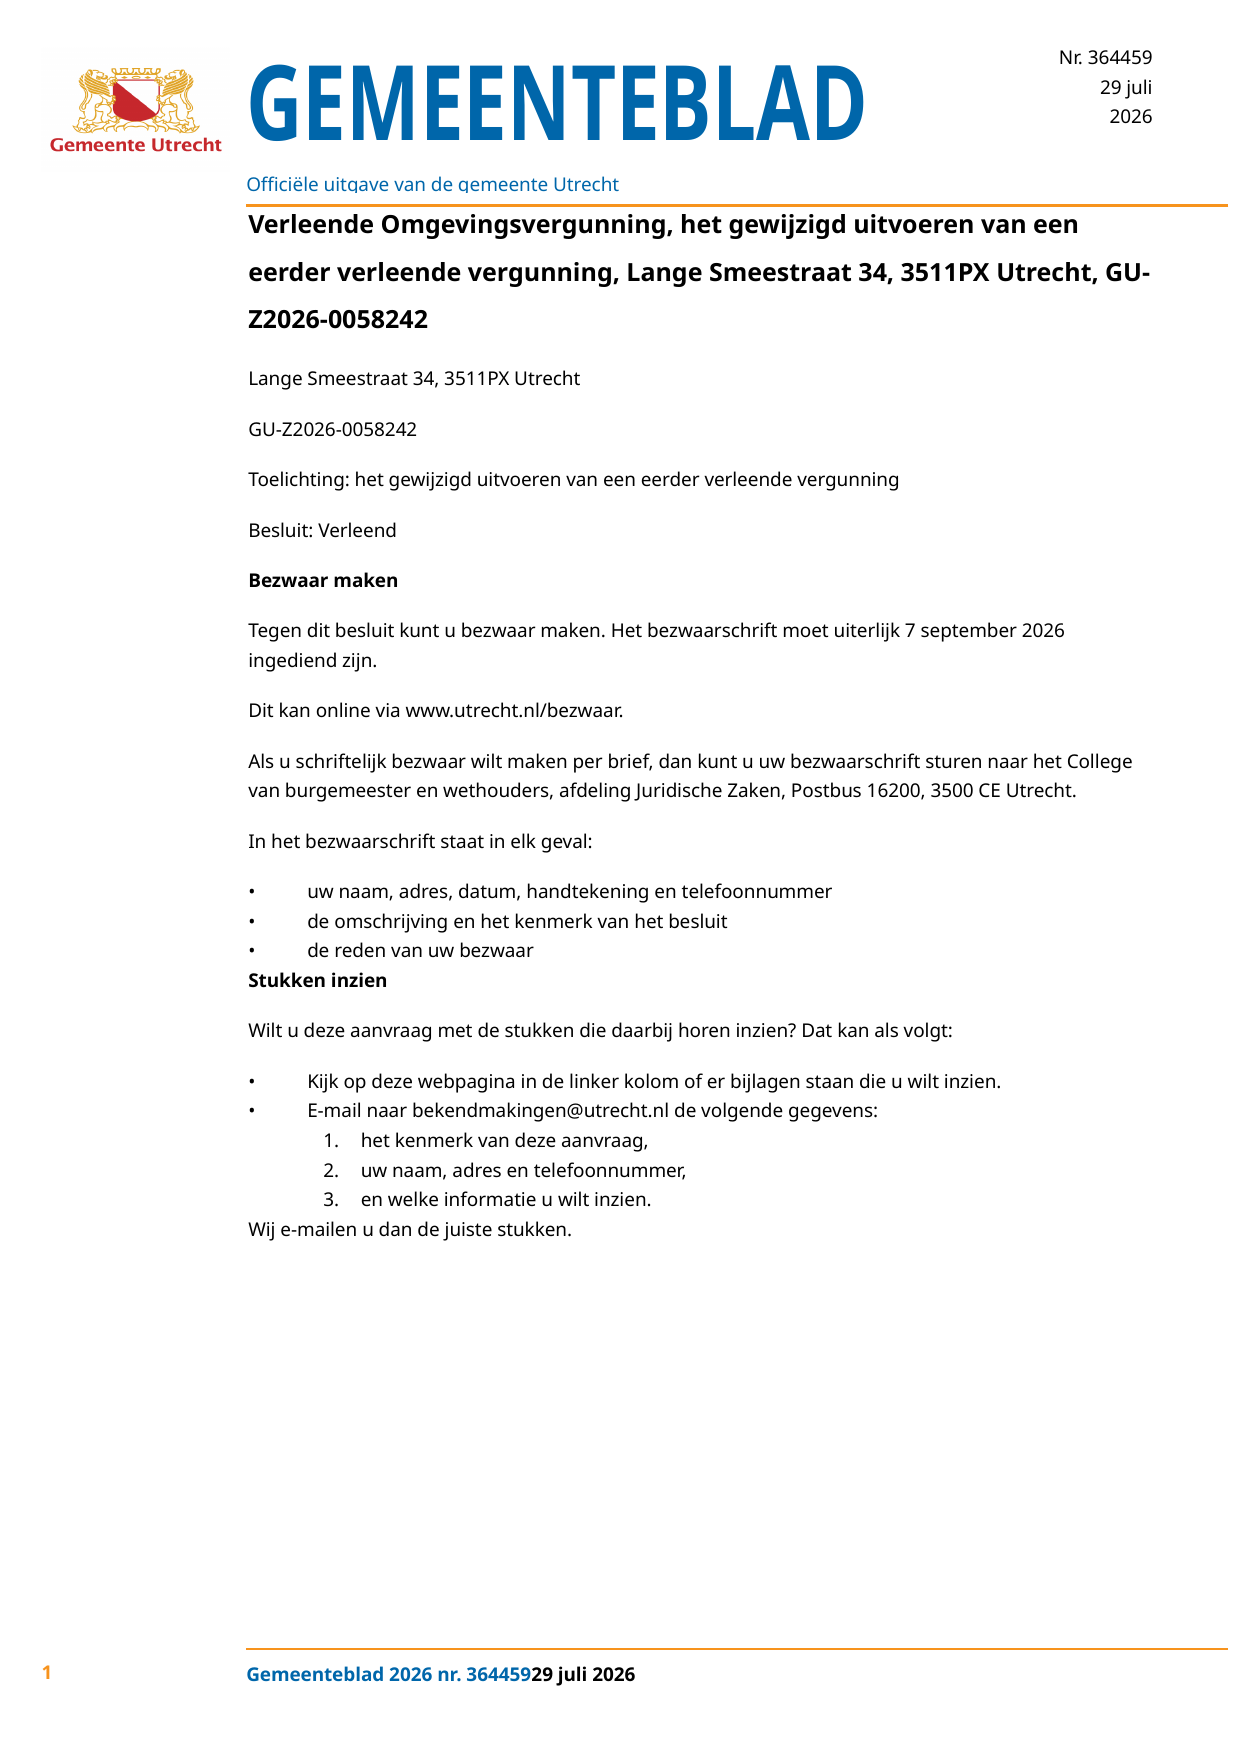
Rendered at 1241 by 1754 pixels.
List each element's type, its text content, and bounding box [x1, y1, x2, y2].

list de reden van uw bezwaar [248, 938, 1152, 963]
text Als u schriftelijk bezwaar wilt maken per brief, dan kunt u uw bezwaarschrift sturen naar het College van burgemeester en wethouders, afdeling Juridische Zaken, Postbus 16200, 3500 CE Utrecht. [248, 748, 1152, 803]
list uw naam, adres en telefoonnummer, [323, 1157, 1152, 1182]
text Lange Smeestraat 34, 3511PX Utrecht [248, 366, 1152, 391]
text Wilt u deze aanvraag met de stukken die daarbij horen inzien? Dat kan als volgt: [248, 1018, 1152, 1043]
text Dit kan online via www.utrecht.nl/bezwaar. [248, 698, 1152, 723]
picture [41, 47, 231, 172]
list de omschrijving en het kenmerk van het besluit [248, 908, 1152, 934]
text Stukken inzien [248, 967, 1152, 993]
text Verleende Omgevingsvergunning, het gewijzigd uitvoeren van een eerder verleende vergunning, Lange Smeestraat 34, 3511PX Utrecht, GU-Z2026-0058242 [248, 207, 1152, 336]
text Tegen dit besluit kunt u bezwaar maken. Het bezwaarschrift moet uiterlijk 7 september 2026 ingediend zijn. [248, 618, 1152, 673]
text Toelichting: het gewijzigd uitvoeren van een eerder verleende vergunning [248, 466, 1152, 492]
list en welke informatie u wilt inzien. [323, 1186, 1152, 1212]
text Bezwaar maken [248, 567, 1152, 593]
text Besluit: Verleend [248, 517, 1152, 542]
list uw naam, adres, datum, handtekening en telefoonnummer [248, 878, 1152, 904]
list Kijk op deze webpagina in de linker kolom of er bijlagen staan die u wilt inzien. [248, 1068, 1152, 1094]
text Wij e-mailen u dan de juiste stukken. [248, 1216, 1152, 1242]
text GU-Z2026-0058242 [248, 416, 1152, 442]
list E-mail naar bekendmakingen@utrecht.nl de volgende gegevens: [248, 1098, 1152, 1123]
text In het bezwaarschrift staat in elk geval: [248, 828, 1152, 854]
list het kenmerk van deze aanvraag, [323, 1127, 1152, 1153]
